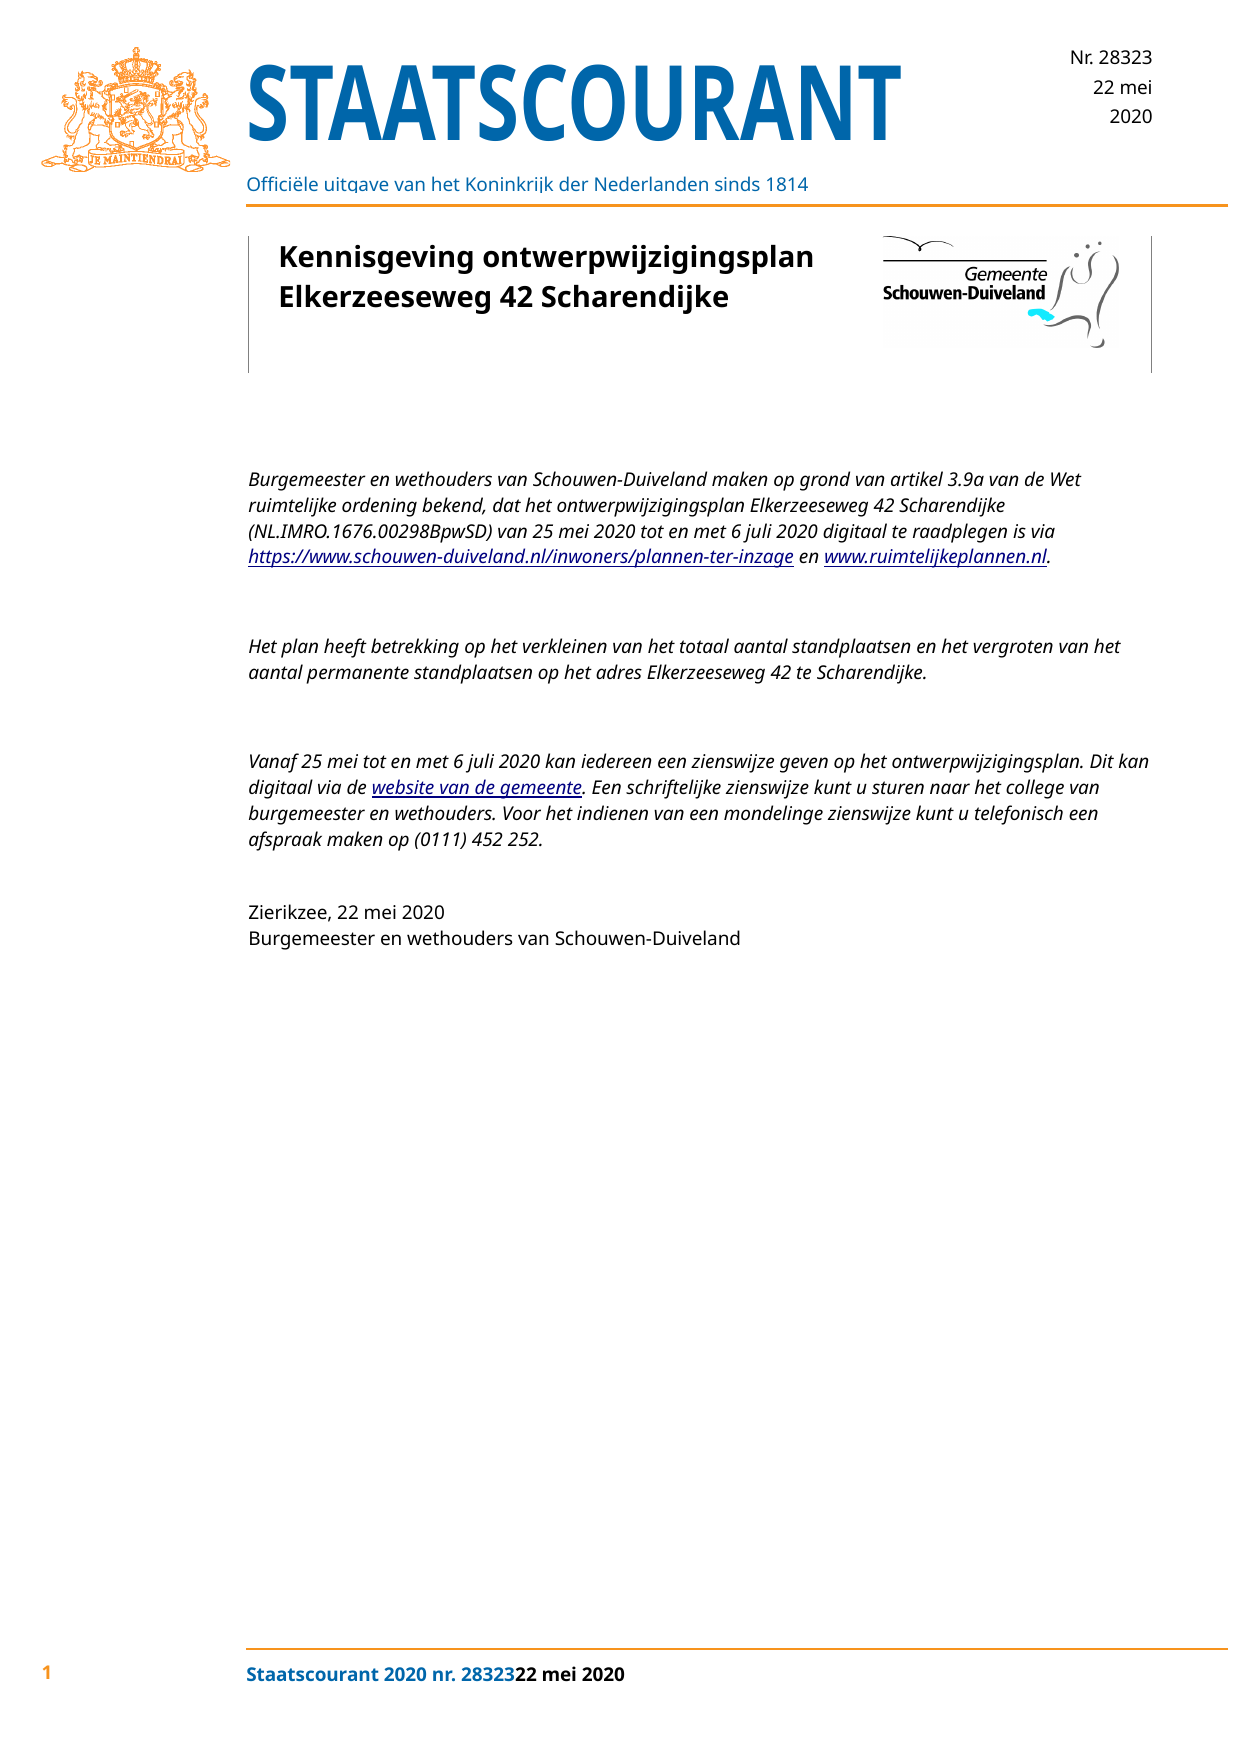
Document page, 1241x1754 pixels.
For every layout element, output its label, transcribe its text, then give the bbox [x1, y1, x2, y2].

table_header [850, 236, 1151, 373]
text Zierikzee, 22 mei 2020 [248, 899, 1152, 925]
text Vanaf 25 mei tot en met 6 juli 2020 kan iedereen een zienswijze geven op het ontwerpwijzigingsplan. Dit kan digitaal via de website van de gemeente. Een schriftelijke zienswijze kunt u sturen naar het college van burgemeester en wethouders. Voor het indienen van een mondelinge zienswijze kunt u telefonisch een afspraak maken op (0111) 452 252. [248, 749, 1152, 852]
text Burgemeester en wethouders van Schouwen-Duiveland [248, 925, 1152, 951]
table_header Kennisgeving ontwerpwijzigingsplan Elkerzeeseweg 42 Scharendijke [249, 236, 850, 373]
picture [41, 47, 231, 172]
text Het plan heeft betrekking op het verkleinen van het totaal aantal standplaatsen en het vergroten van het aantal permanente standplaatsen op het adres Elkerzeeseweg 42 te Scharendijke. [248, 633, 1152, 685]
picture [882, 236, 1119, 348]
text Burgemeester en wethouders van Schouwen-Duiveland maken op grond van artikel 3.9a van de Wet ruimtelijke ordening bekend, dat het ontwerpwijzigingsplan Elkerzeeseweg 42 Scharendijke (NL.IMRO.1676.00298BpwSD) van 25 mei 2020 tot en met 6 juli 2020 digitaal te raadplegen is via https://www.schouwen-duiveland.nl/inwoners/plannen-ter-inzage en www.ruimtelijkeplannen.nl. [248, 466, 1152, 569]
